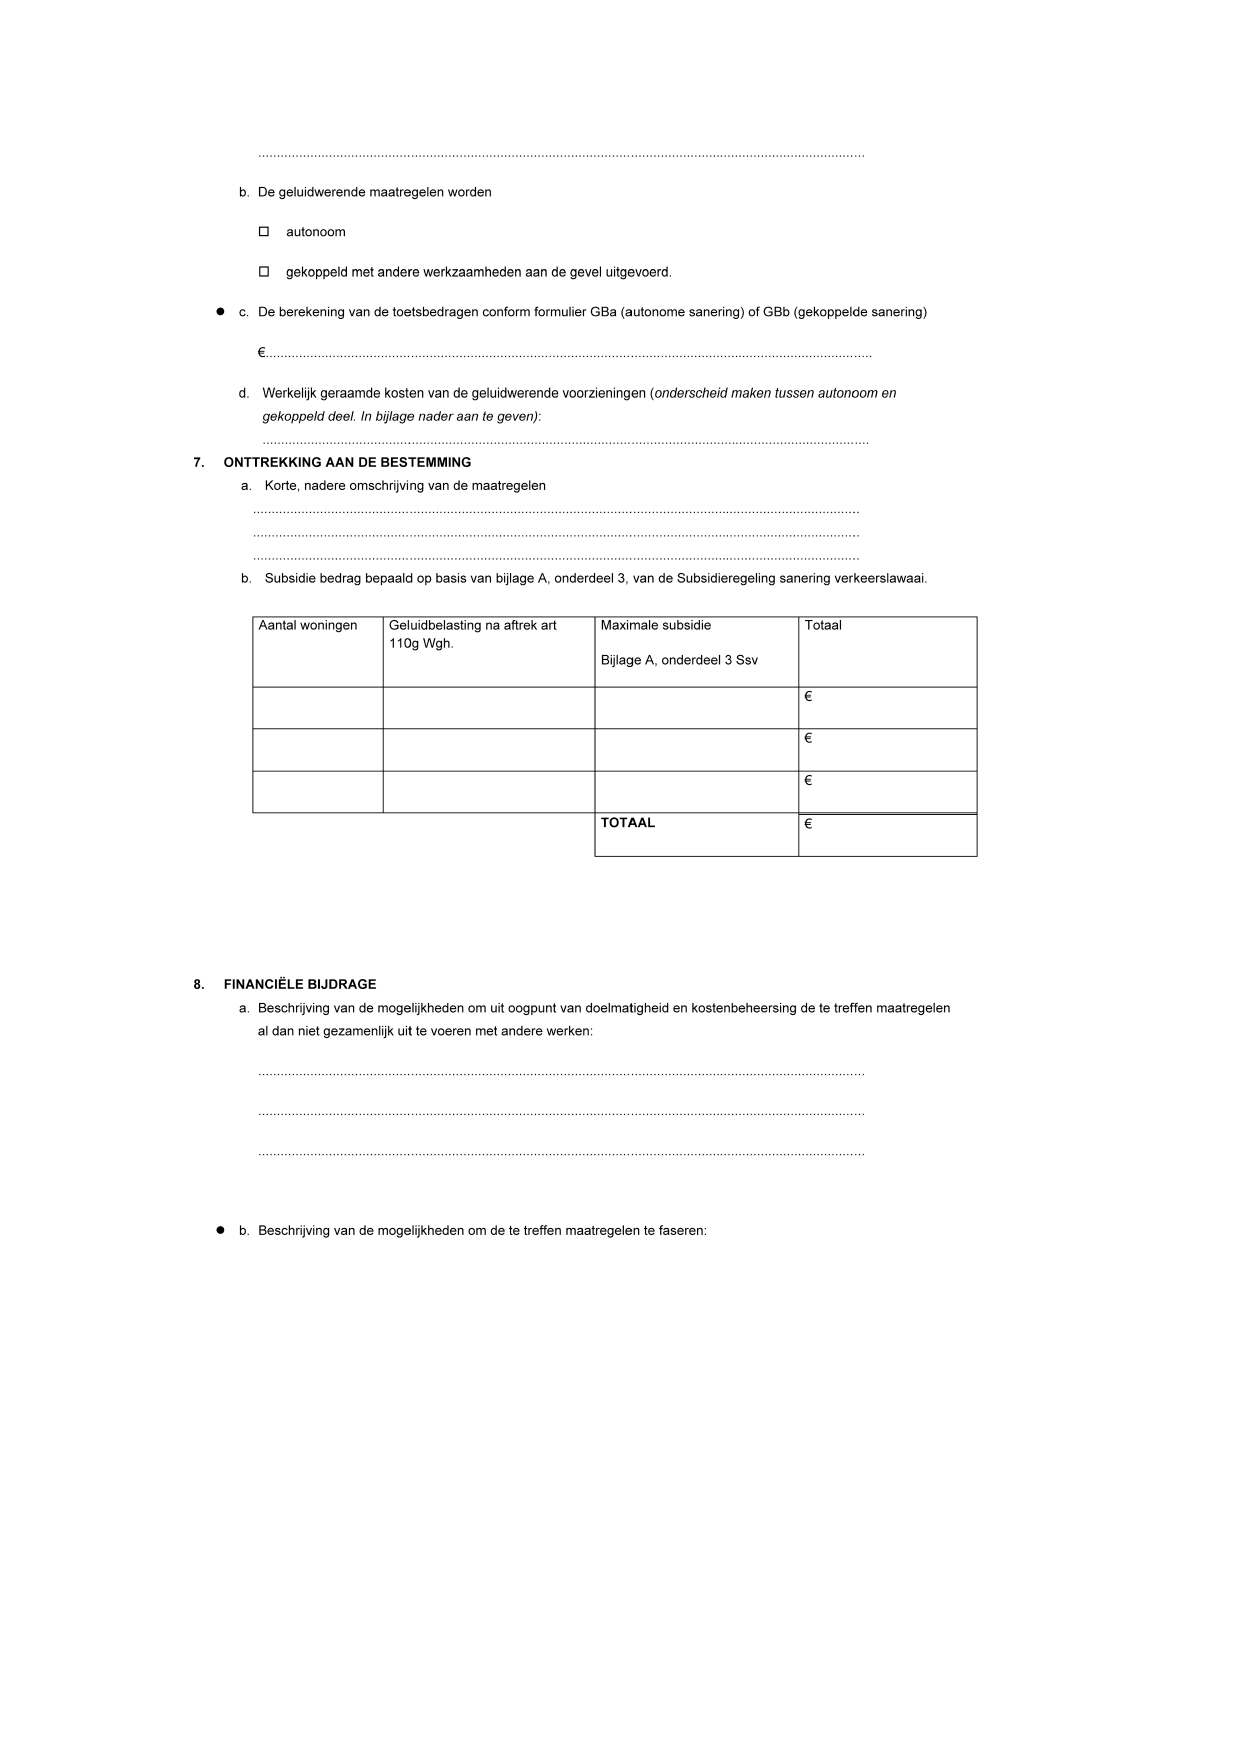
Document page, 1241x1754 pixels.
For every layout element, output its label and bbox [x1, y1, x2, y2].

picture [187, 150, 1075, 1244]
